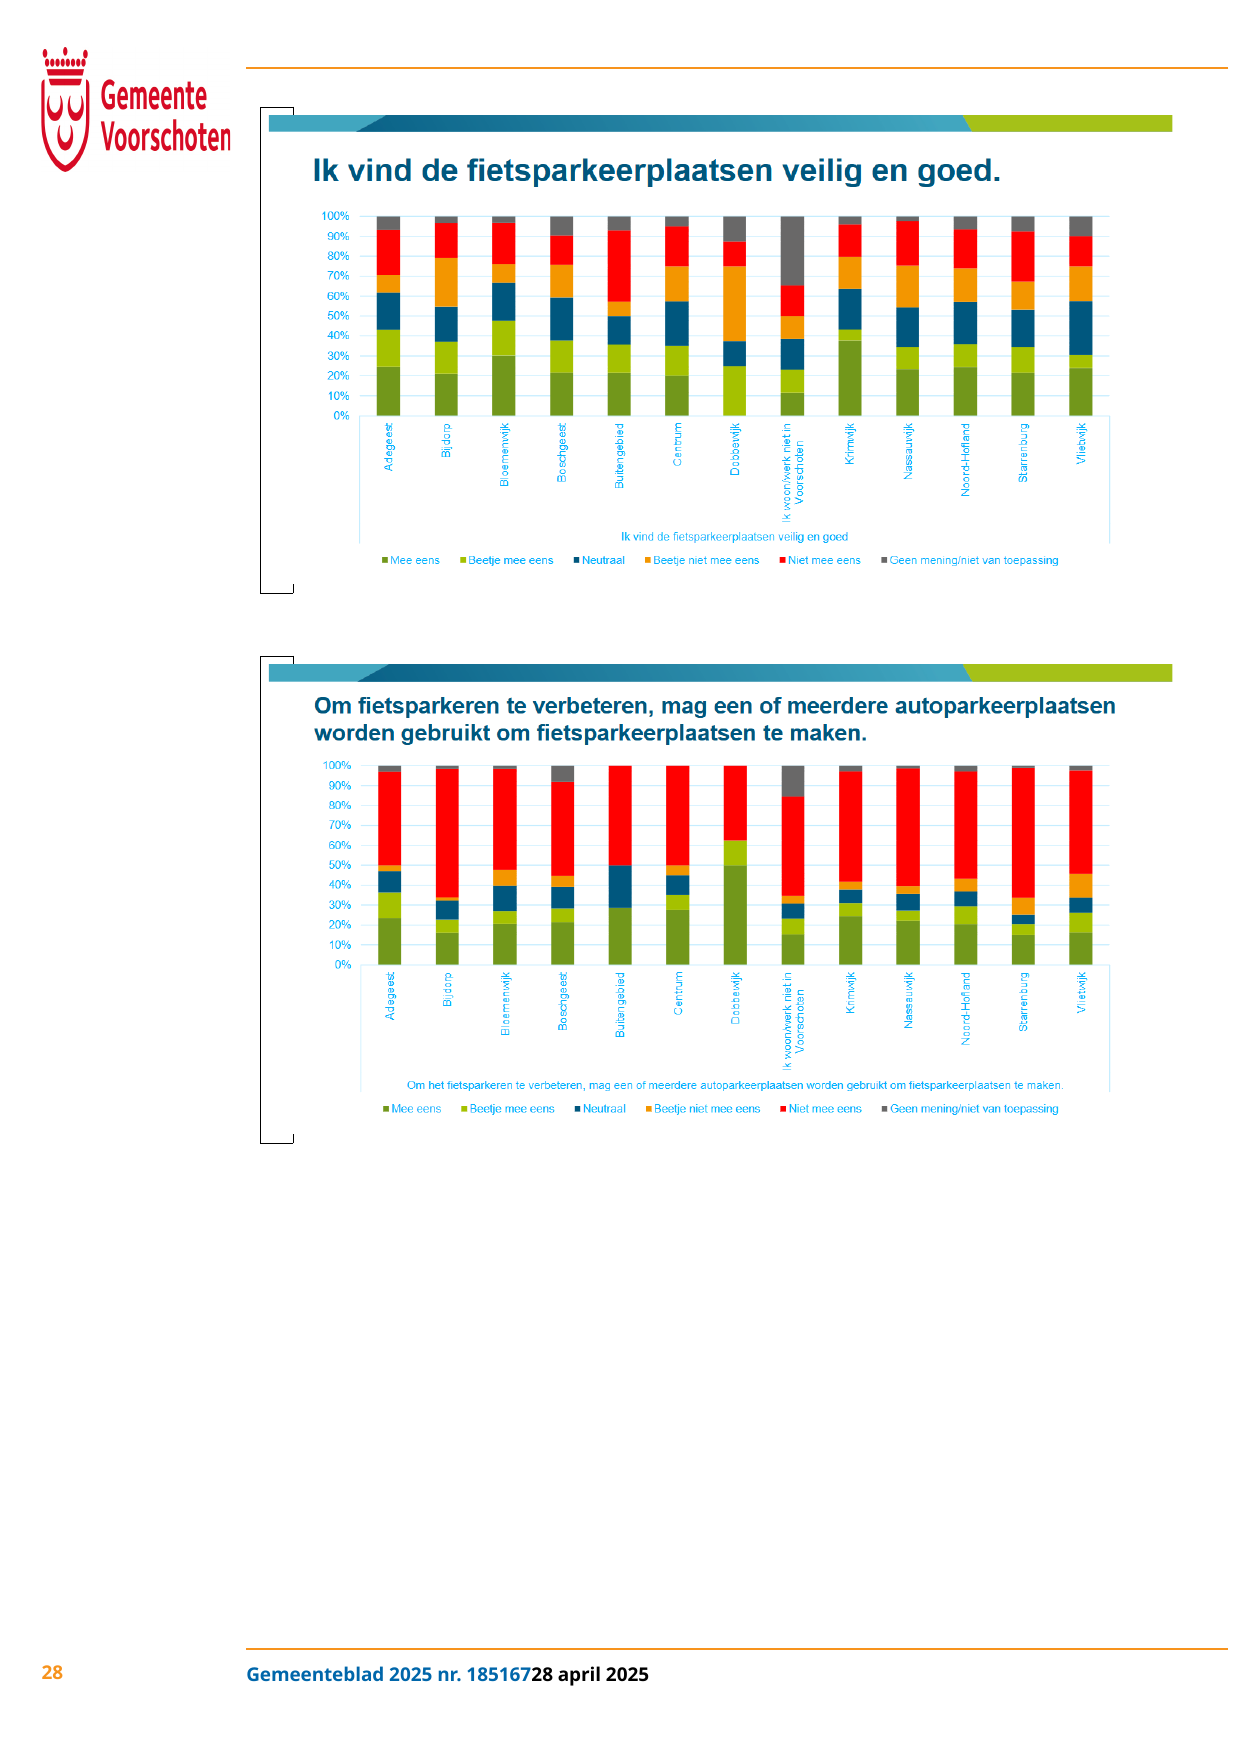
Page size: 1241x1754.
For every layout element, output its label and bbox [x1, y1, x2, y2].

picture [41, 47, 231, 172]
picture [268, 664, 1173, 1134]
picture [268, 115, 1173, 584]
